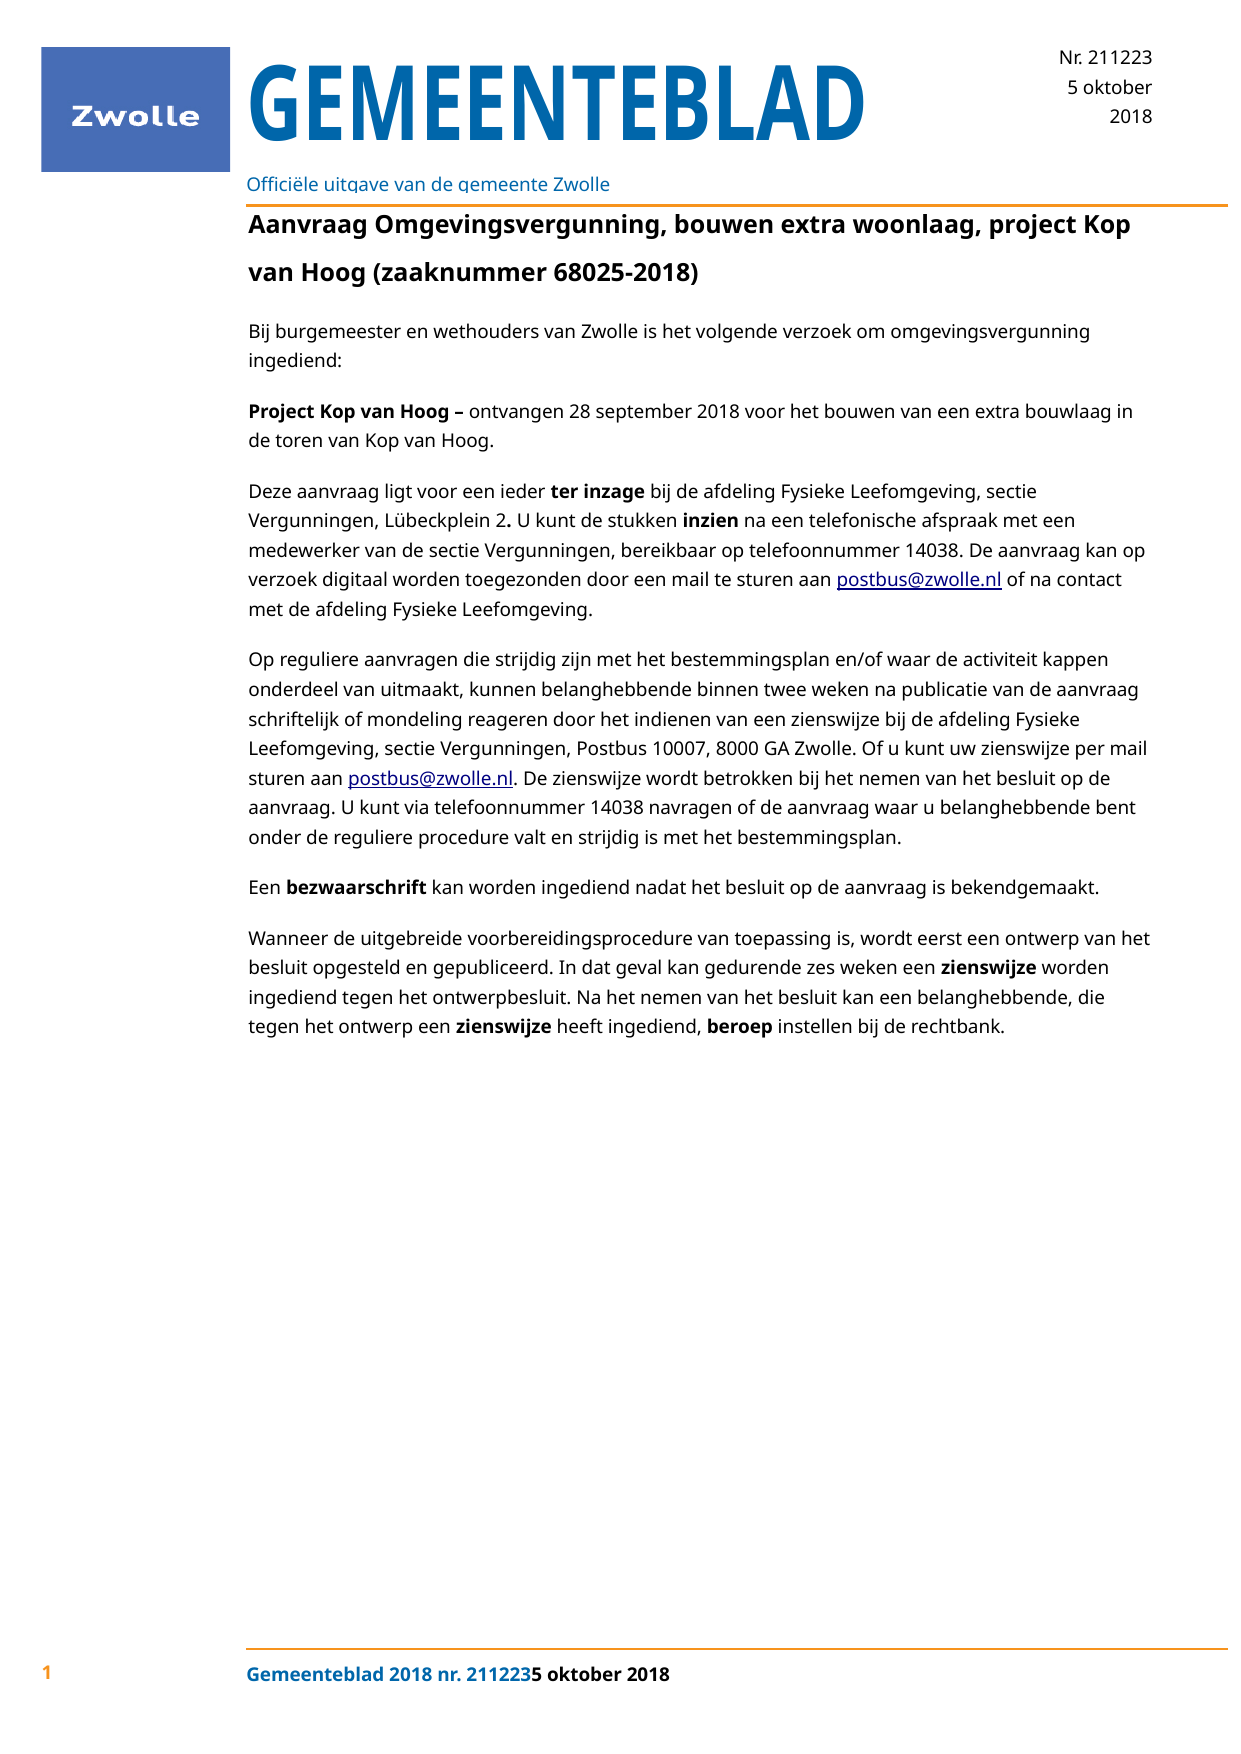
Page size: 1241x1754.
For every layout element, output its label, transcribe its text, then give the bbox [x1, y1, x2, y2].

text Bij burgemeester en wethouders van Zwolle is het volgende verzoek om omgevingsvergunning ingediend: [248, 318, 1152, 373]
text Op reguliere aanvragen die strijdig zijn met het bestemmingsplan en/of waar de activiteit kappen onderdeel van uitmaakt, kunnen belanghebbende binnen twee weken na publicatie van de aanvraag schriftelijk of mondeling reageren door het indienen van een zienswijze bij de afdeling Fysieke Leefomgeving, sectie Vergunningen, Postbus 10007, 8000 GA Zwolle. Of u kunt uw zienswijze per mail sturen aan postbus@zwolle.nl. De zienswijze wordt betrokken bij het nemen van het besluit op de aanvraag. U kunt via telefoonnummer 14038 navragen of de aanvraag waar u belanghebbende bent onder de reguliere procedure valt en strijdig is met het bestemmingsplan. [248, 647, 1152, 850]
picture [41, 47, 231, 172]
text Project Kop van Hoog – ontvangen 28 september 2018 voor het bouwen van een extra bouwlaag in de toren van Kop van Hoog. [248, 398, 1152, 453]
text Aanvraag Omgevingsvergunning, bouwen extra woonlaag, project Kop van Hoog (zaaknummer 68025-2018) [248, 207, 1152, 288]
text Deze aanvraag ligt voor een ieder ter inzage bij de afdeling Fysieke Leefomgeving, sectie Vergunningen, Lübeckplein 2. U kunt de stukken inzien na een telefonische afspraak met een medewerker van de sectie Vergunningen, bereikbaar op telefoonnummer 14038. De aanvraag kan op verzoek digitaal worden toegezonden door een mail te sturen aan postbus@zwolle.nl of na contact met de afdeling Fysieke Leefomgeving. [248, 478, 1152, 622]
text Wanneer de uitgebreide voorbereidingsprocedure van toepassing is, wordt eerst een ontwerp van het besluit opgesteld en gepubliceerd. In dat geval kan gedurende zes weken een zienswijze worden ingediend tegen het ontwerpbesluit. Na het nemen van het besluit kan een belanghebbende, die tegen het ontwerp een zienswijze heeft ingediend, beroep instellen bij de rechtbank. [248, 925, 1152, 1039]
text Een bezwaarschrift kan worden ingediend nadat het besluit op de aanvraag is bekendgemaakt. [248, 874, 1152, 900]
